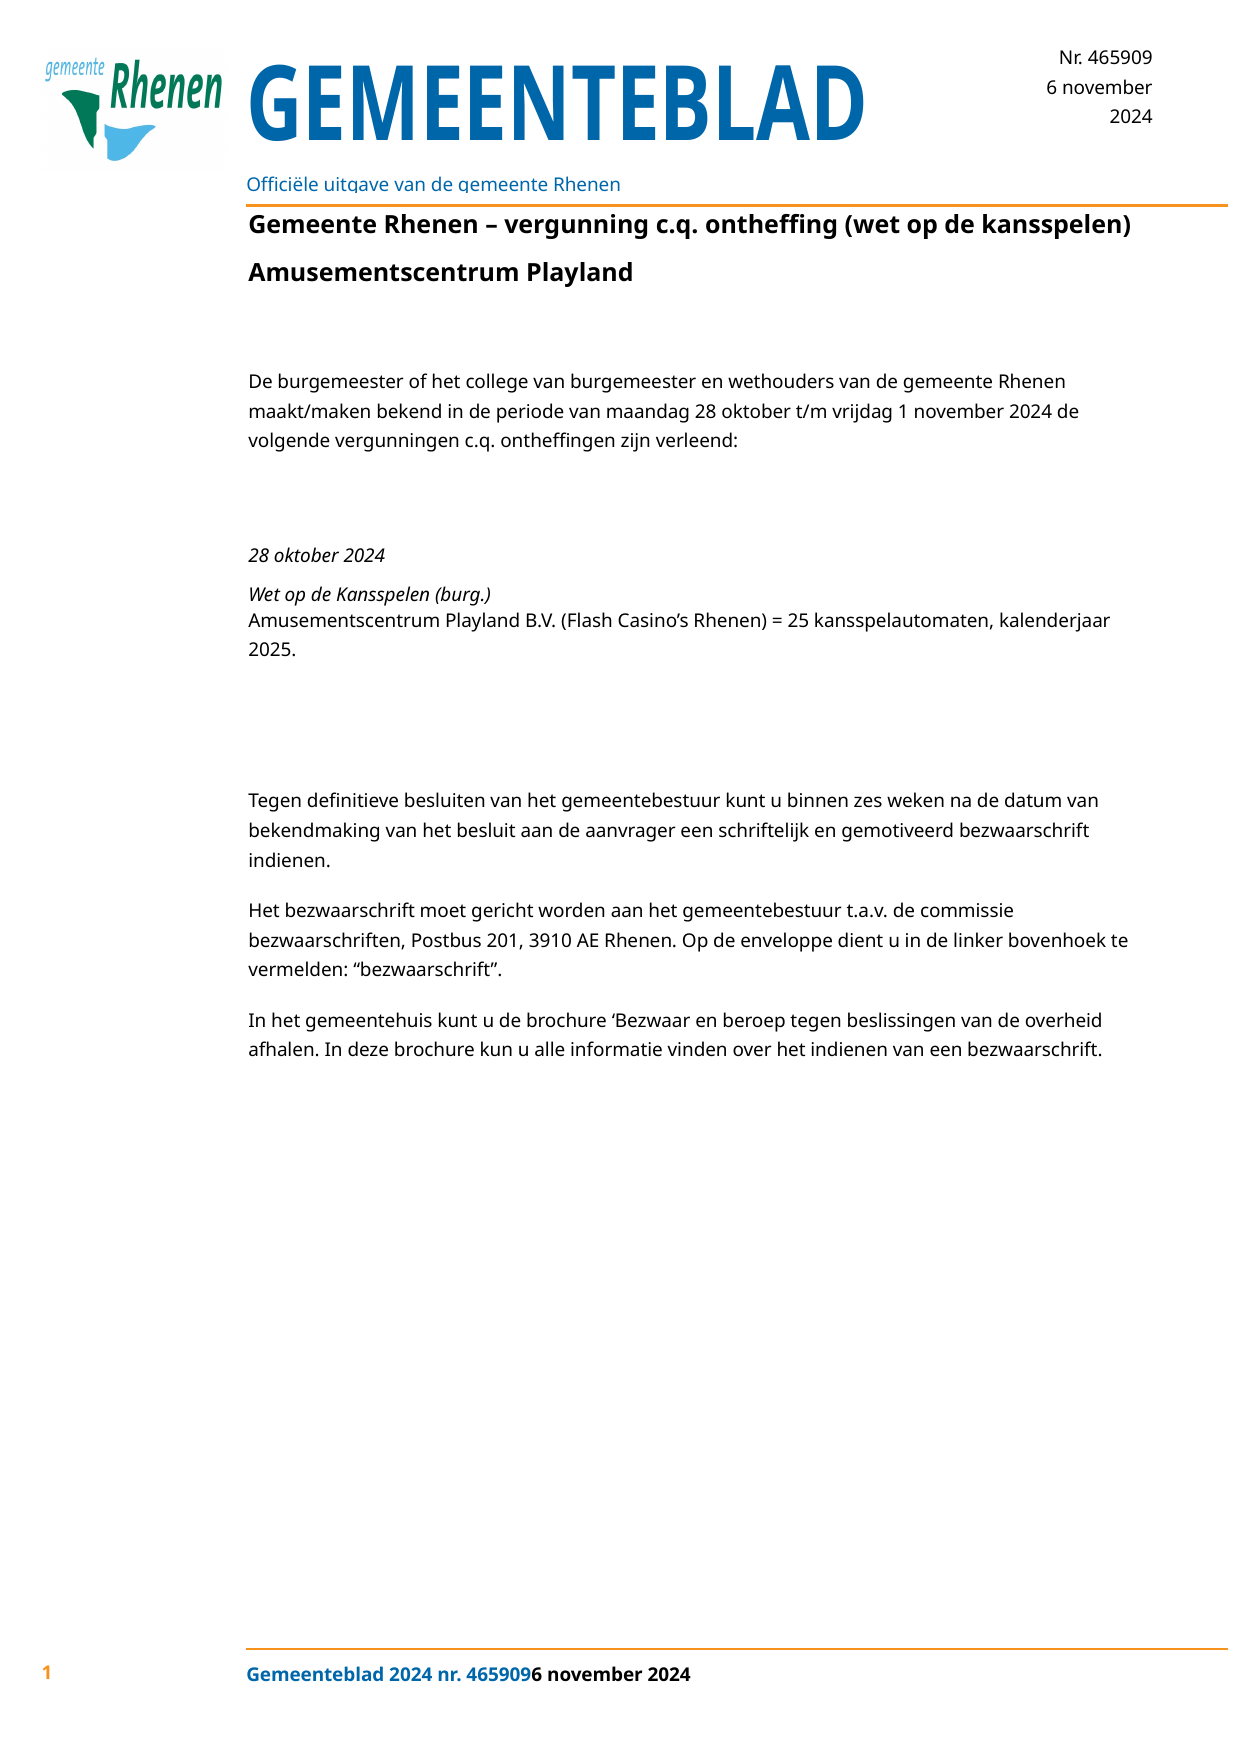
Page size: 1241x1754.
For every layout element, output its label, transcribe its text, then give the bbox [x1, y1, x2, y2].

text Tegen definitieve besluiten van het gemeentebestuur kunt u binnen zes weken na de datum van bekendmaking van het besluit aan de aanvrager een schriftelijk en gemotiveerd bezwaarschrift indienen. [248, 788, 1152, 873]
text In het gemeentehuis kunt u de brochure ‘Bezwaar en beroep tegen beslissingen van de overheid afhalen. In deze brochure kun u alle informatie vinden over het indienen van een bezwaarschrift. [248, 1007, 1152, 1062]
text Gemeente Rhenen – vergunning c.q. ontheffing (wet op de kansspelen) Amusementscentrum Playland [248, 207, 1152, 288]
text 28 oktober 2024 [248, 542, 1152, 568]
text Amusementscentrum Playland B.V. (Flash Casino’s Rhenen) = 25 kansspelautomaten, kalenderjaar 2025. [248, 607, 1152, 662]
text De burgemeester of het college van burgemeester en wethouders van de gemeente Rhenen maakt/maken bekend in de periode van maandag 28 oktober t/m vrijdag 1 november 2024 de volgende vergunningen c.q. ontheffingen zijn verleend: [248, 368, 1152, 453]
text Het bezwaarschrift moet gericht worden aan het gemeentebestuur t.a.v. de commissie bezwaarschriften, Postbus 201, 3910 AE Rhenen. Op de enveloppe dient u in de linker bovenhoek te vermelden: “bezwaarschrift”. [248, 897, 1152, 982]
text Wet op de Kansspelen (burg.) [248, 581, 1152, 607]
picture [41, 47, 231, 172]
